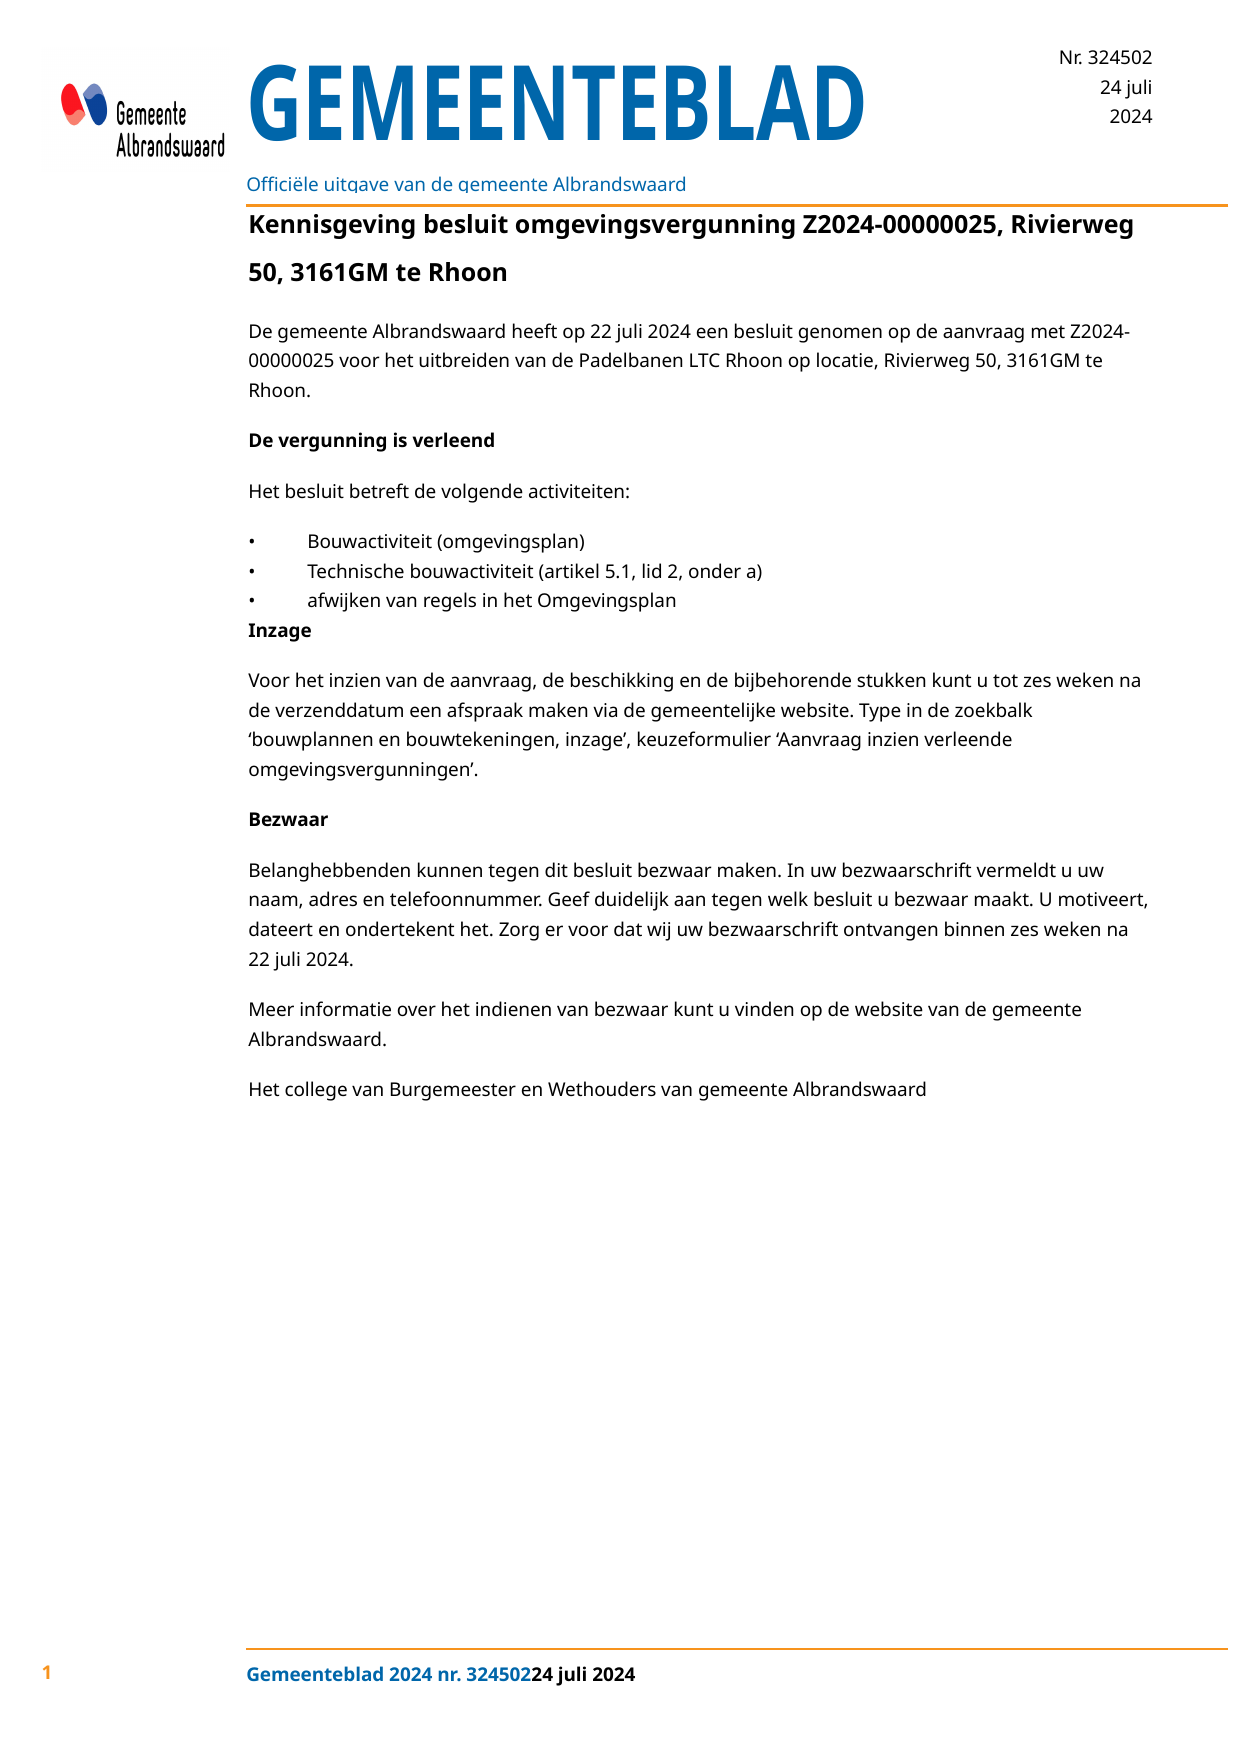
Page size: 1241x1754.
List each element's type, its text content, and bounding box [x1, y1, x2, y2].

text Kennisgeving besluit omgevingsvergunning Z2024-00000025, Rivierweg 50, 3161GM te Rhoon [248, 207, 1152, 288]
list afwijken van regels in het Omgevingsplan [248, 587, 1152, 613]
text Inzage [248, 617, 1152, 643]
text Bezwaar [248, 807, 1152, 832]
picture [41, 47, 231, 172]
text Het besluit betreft de volgende activiteiten: [248, 478, 1152, 504]
text De gemeente Albrandswaard heeft op 22 juli 2024 een besluit genomen op de aanvraag met Z2024-00000025 voor het uitbreiden van de Padelbanen LTC Rhoon op locatie, Rivierweg 50, 3161GM te Rhoon. [248, 318, 1152, 403]
text De vergunning is verleend [248, 427, 1152, 453]
list Bouwactiviteit (omgevingsplan) [248, 528, 1152, 554]
list Technische bouwactiviteit (artikel 5.1, lid 2, onder a) [248, 558, 1152, 584]
text Voor het inzien van de aanvraag, de beschikking en de bijbehorende stukken kunt u tot zes weken na de verzenddatum een afspraak maken via de gemeentelijke website. Type in de zoekbalk ‘bouwplannen en bouwtekeningen, inzage’, keuzeformulier ‘Aanvraag inzien verleende omgevingsvergunningen’. [248, 667, 1152, 782]
text Het college van Burgemeester en Wethouders van gemeente Albrandswaard [248, 1076, 1152, 1102]
text Meer informatie over het indienen van bezwaar kunt u vinden op de website van de gemeente Albrandswaard. [248, 996, 1152, 1052]
text Belanghebbenden kunnen tegen dit besluit bezwaar maken. In uw bezwaarschrift vermeldt u uw naam, adres en telefoonnummer. Geef duidelijk aan tegen welk besluit u bezwaar maakt. U motiveert, dateert en ondertekent het. Zorg er voor dat wij uw bezwaarschrift ontvangen binnen zes weken na 22 juli 2024. [248, 857, 1152, 972]
